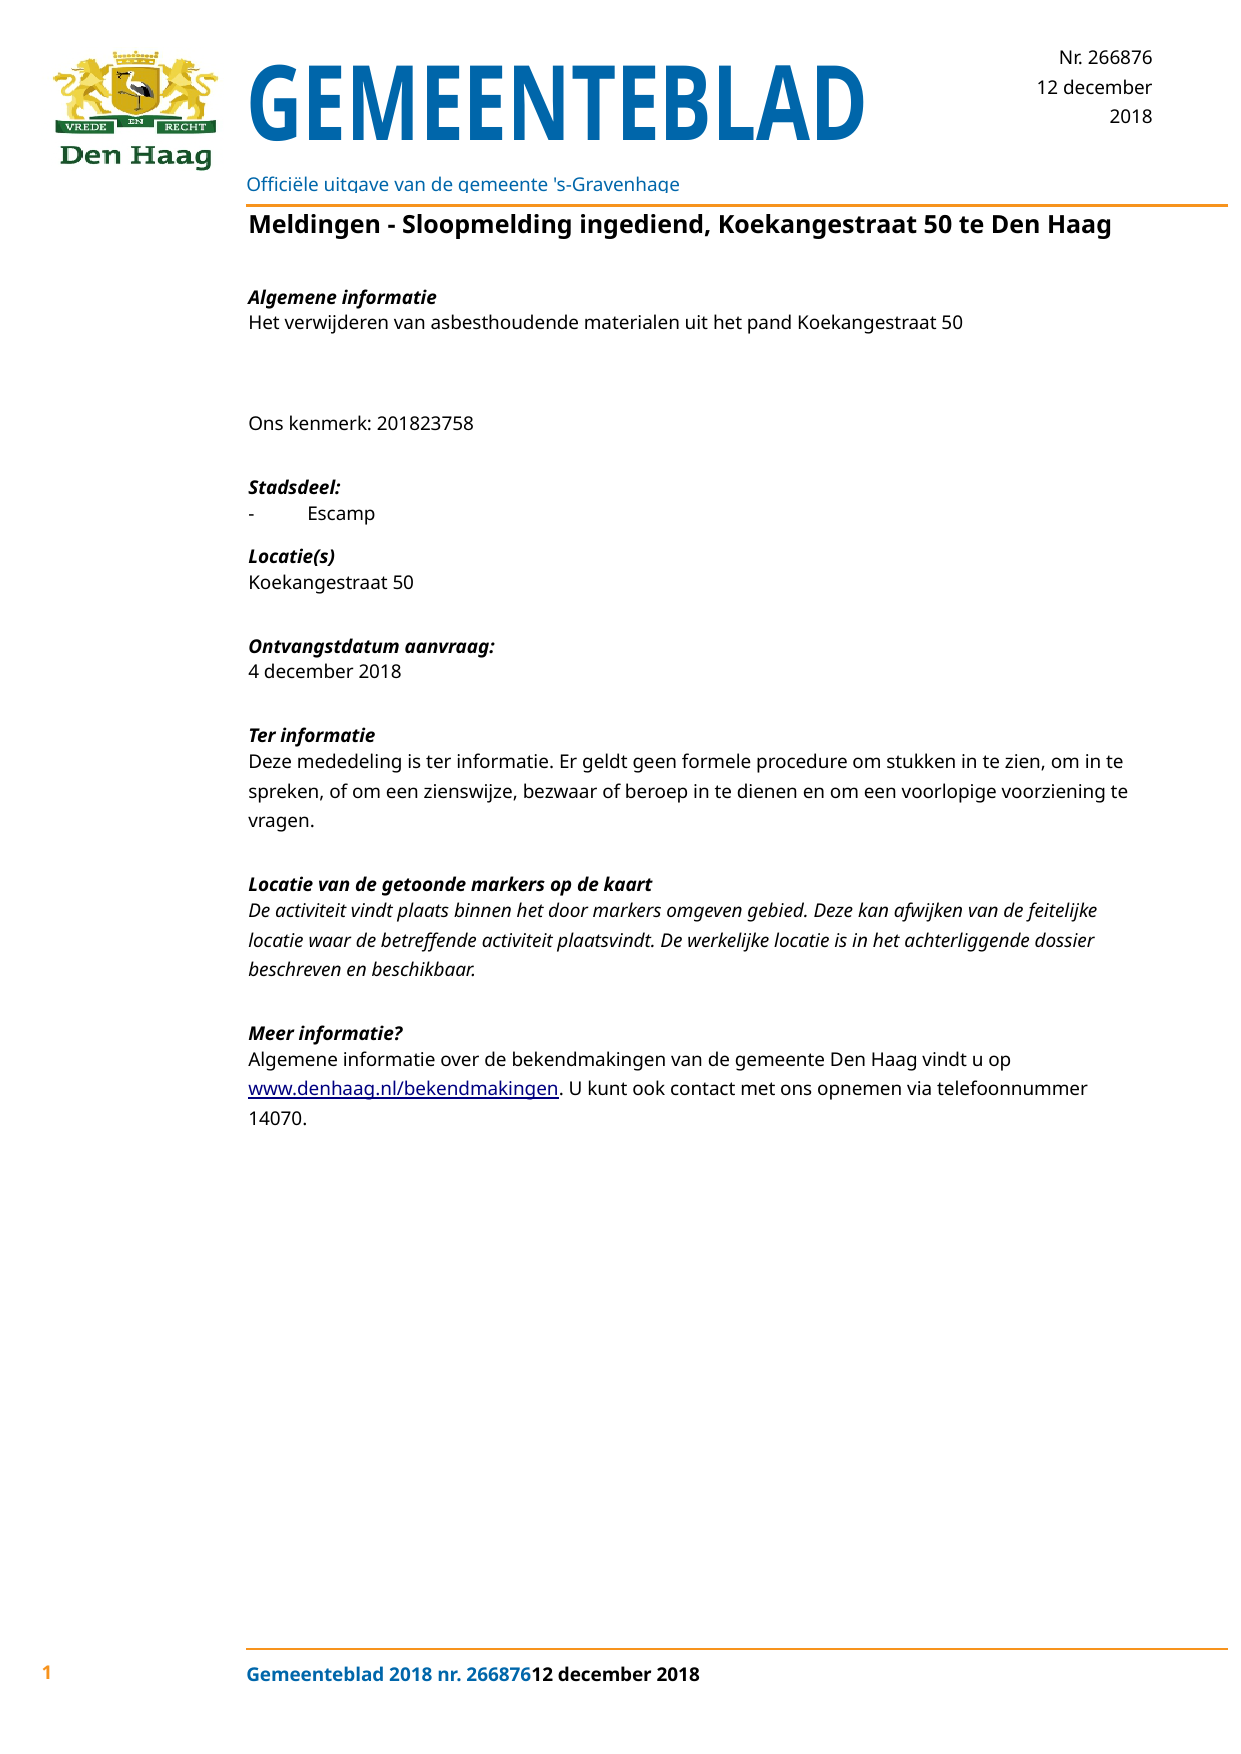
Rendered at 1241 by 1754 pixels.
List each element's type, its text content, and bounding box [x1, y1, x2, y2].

text Meer informatie? [248, 1020, 1152, 1046]
text Meldingen - Sloopmelding ingediend, Koekangestraat 50 te Den Haag [248, 207, 1152, 241]
text Ter informatie [248, 723, 1152, 748]
text Ons kenmerk: 201823758 [248, 410, 1152, 436]
list Escamp [248, 500, 1152, 526]
text Deze mededeling is ter informatie. Er geldt geen formele procedure om stukken in te zien, om in te spreken, of om een zienswijze, bezwaar of beroep in te dienen en om een voorlopige voorziening te vragen. [248, 748, 1152, 833]
text Het verwijderen van asbesthoudende materialen uit het pand Koekangestraat 50 [248, 309, 1152, 335]
text 4 december 2018 [248, 659, 1152, 684]
text De activiteit vindt plaats binnen het door markers omgeven gebied. Deze kan afwijken van de feitelijke locatie waar de betreffende activiteit plaatsvindt. De werkelijke locatie is in het achterliggende dossier beschreven en beschikbaar. [248, 897, 1152, 982]
text Locatie van de getoonde markers op de kaart [248, 871, 1152, 897]
text Algemene informatie [248, 284, 1152, 309]
picture [41, 47, 231, 172]
text Stadsdeel: [248, 474, 1152, 500]
text Algemene informatie over de bekendmakingen van de gemeente Den Haag vindt u op www.denhaag.nl/bekendmakingen. U kunt ook contact met ons opnemen via telefoonnummer 14070. [248, 1046, 1152, 1131]
text Koekangestraat 50 [248, 569, 1152, 595]
text Ontvangstdatum aanvraag: [248, 633, 1152, 659]
text Locatie(s) [248, 543, 1152, 569]
